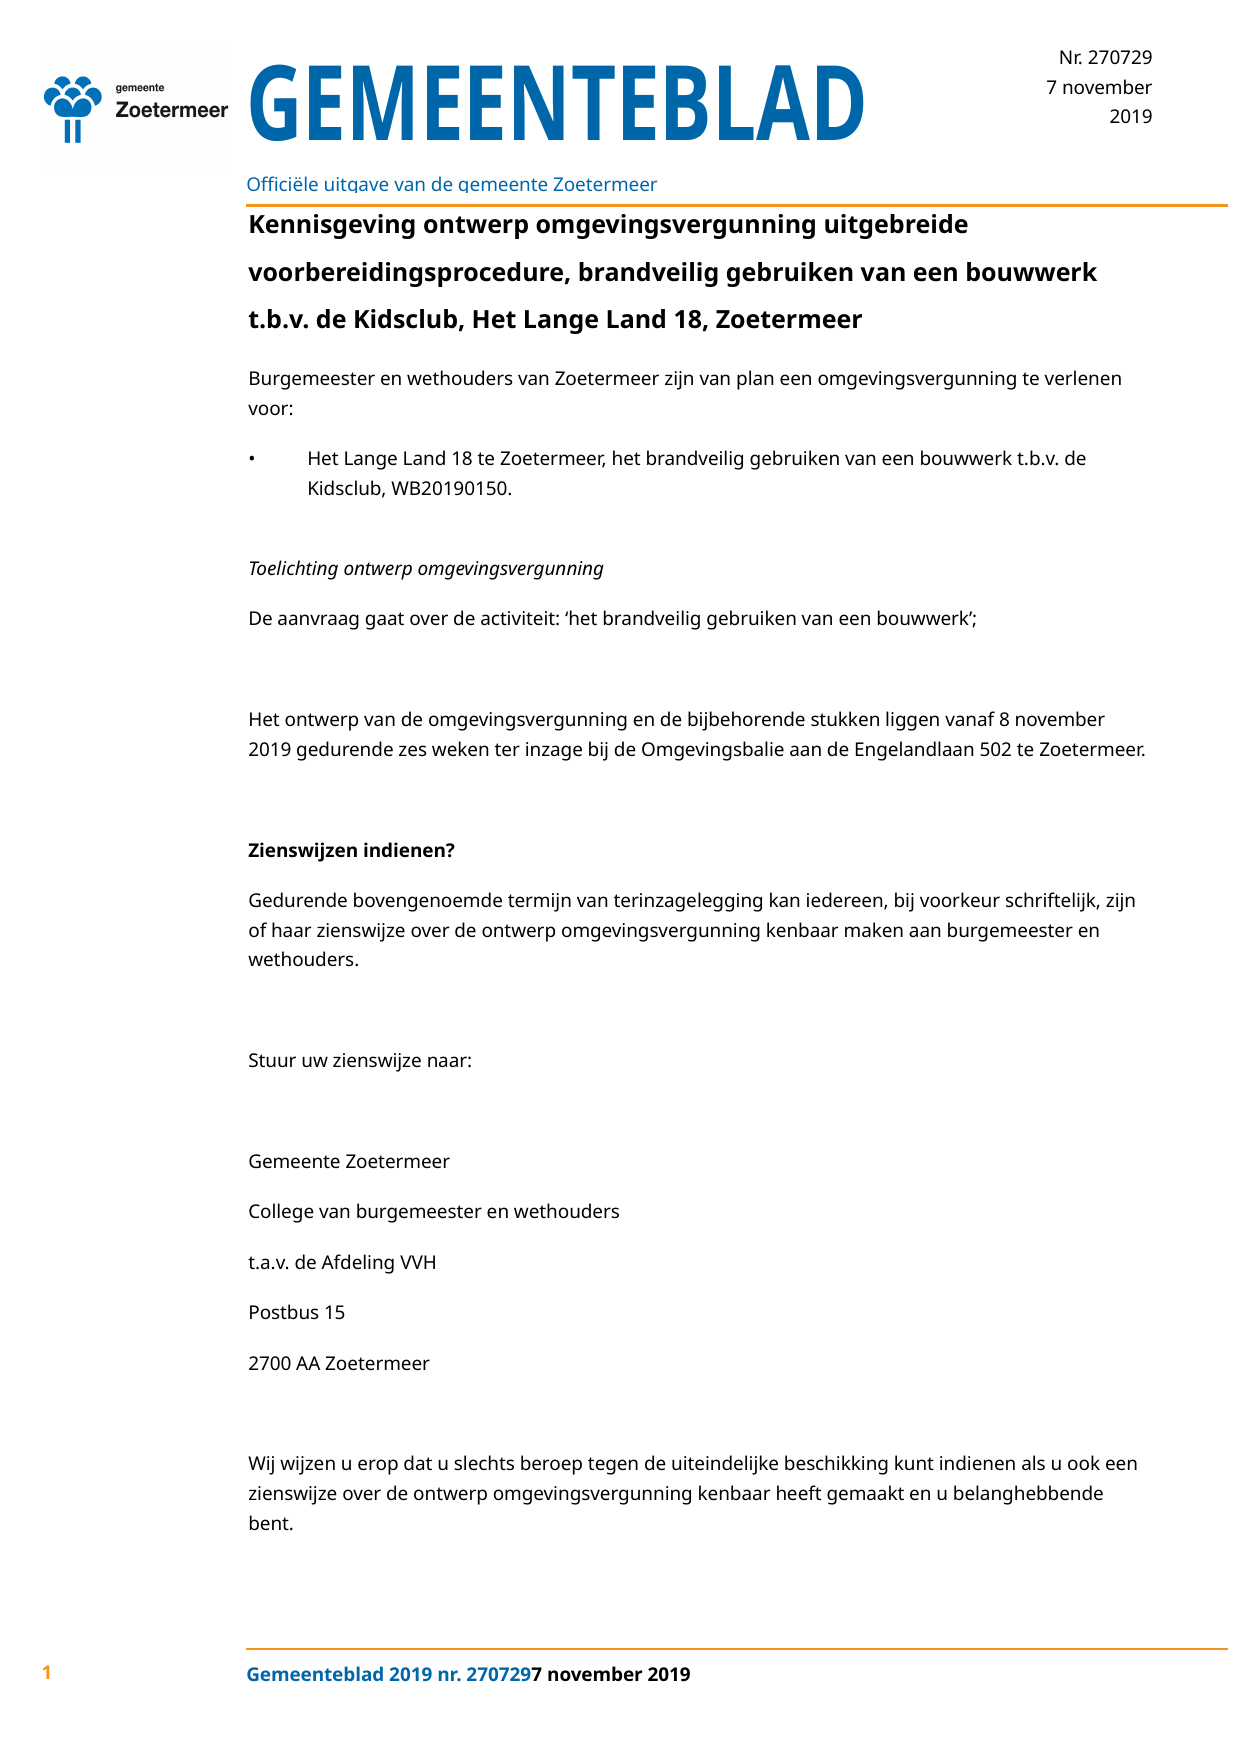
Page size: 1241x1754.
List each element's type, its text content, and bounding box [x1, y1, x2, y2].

text Burgemeester en wethouders van Zoetermeer zijn van plan een omgevingsvergunning te verlenen voor: [248, 366, 1152, 421]
text t.a.v. de Afdeling VVH [248, 1249, 1152, 1274]
text Stuur uw zienswijze naar: [248, 1047, 1152, 1073]
text Kennisgeving ontwerp omgevingsvergunning uitgebreide voorbereidingsprocedure, brandveilig gebruiken van een bouwwerk t.b.v. de Kidsclub, Het Lange Land 18, Zoetermeer [248, 207, 1152, 336]
text Gedurende bovengenoemde termijn van terinzagelegging kan iedereen, bij voorkeur schriftelijk, zijn of haar zienswijze over de ontwerp omgevingsvergunning kenbaar maken aan burgemeester en wethouders. [248, 887, 1152, 972]
text Toelichting ontwerp omgevingsvergunning [248, 555, 1152, 581]
list Het Lange Land 18 te Zoetermeer, het brandveilig gebruiken van een bouwwerk t.b.v. de Kidsclub, WB20190150. [248, 446, 1152, 501]
text Wij wijzen u erop dat u slechts beroep tegen de uiteindelijke beschikking kunt indienen als u ook een zienswijze over de ontwerp omgevingsvergunning kenbaar heeft gemaakt en u belanghebbende bent. [248, 1451, 1152, 1535]
text Zienswijzen indienen? [248, 837, 1152, 862]
picture [41, 47, 231, 172]
text Gemeente Zoetermeer [248, 1148, 1152, 1174]
text 2700 AA Zoetermeer [248, 1350, 1152, 1375]
text De aanvraag gaat over de activiteit: ‘het brandveilig gebruiken van een bouwwerk’; [248, 606, 1152, 631]
text Het ontwerp van de omgevingsvergunning en de bijbehorende stukken liggen vanaf 8 november 2019 gedurende zes weken ter inzage bij de Omgevingsbalie aan de Engelandlaan 502 te Zoetermeer. [248, 706, 1152, 762]
text College van burgemeester en wethouders [248, 1198, 1152, 1224]
text Postbus 15 [248, 1299, 1152, 1325]
